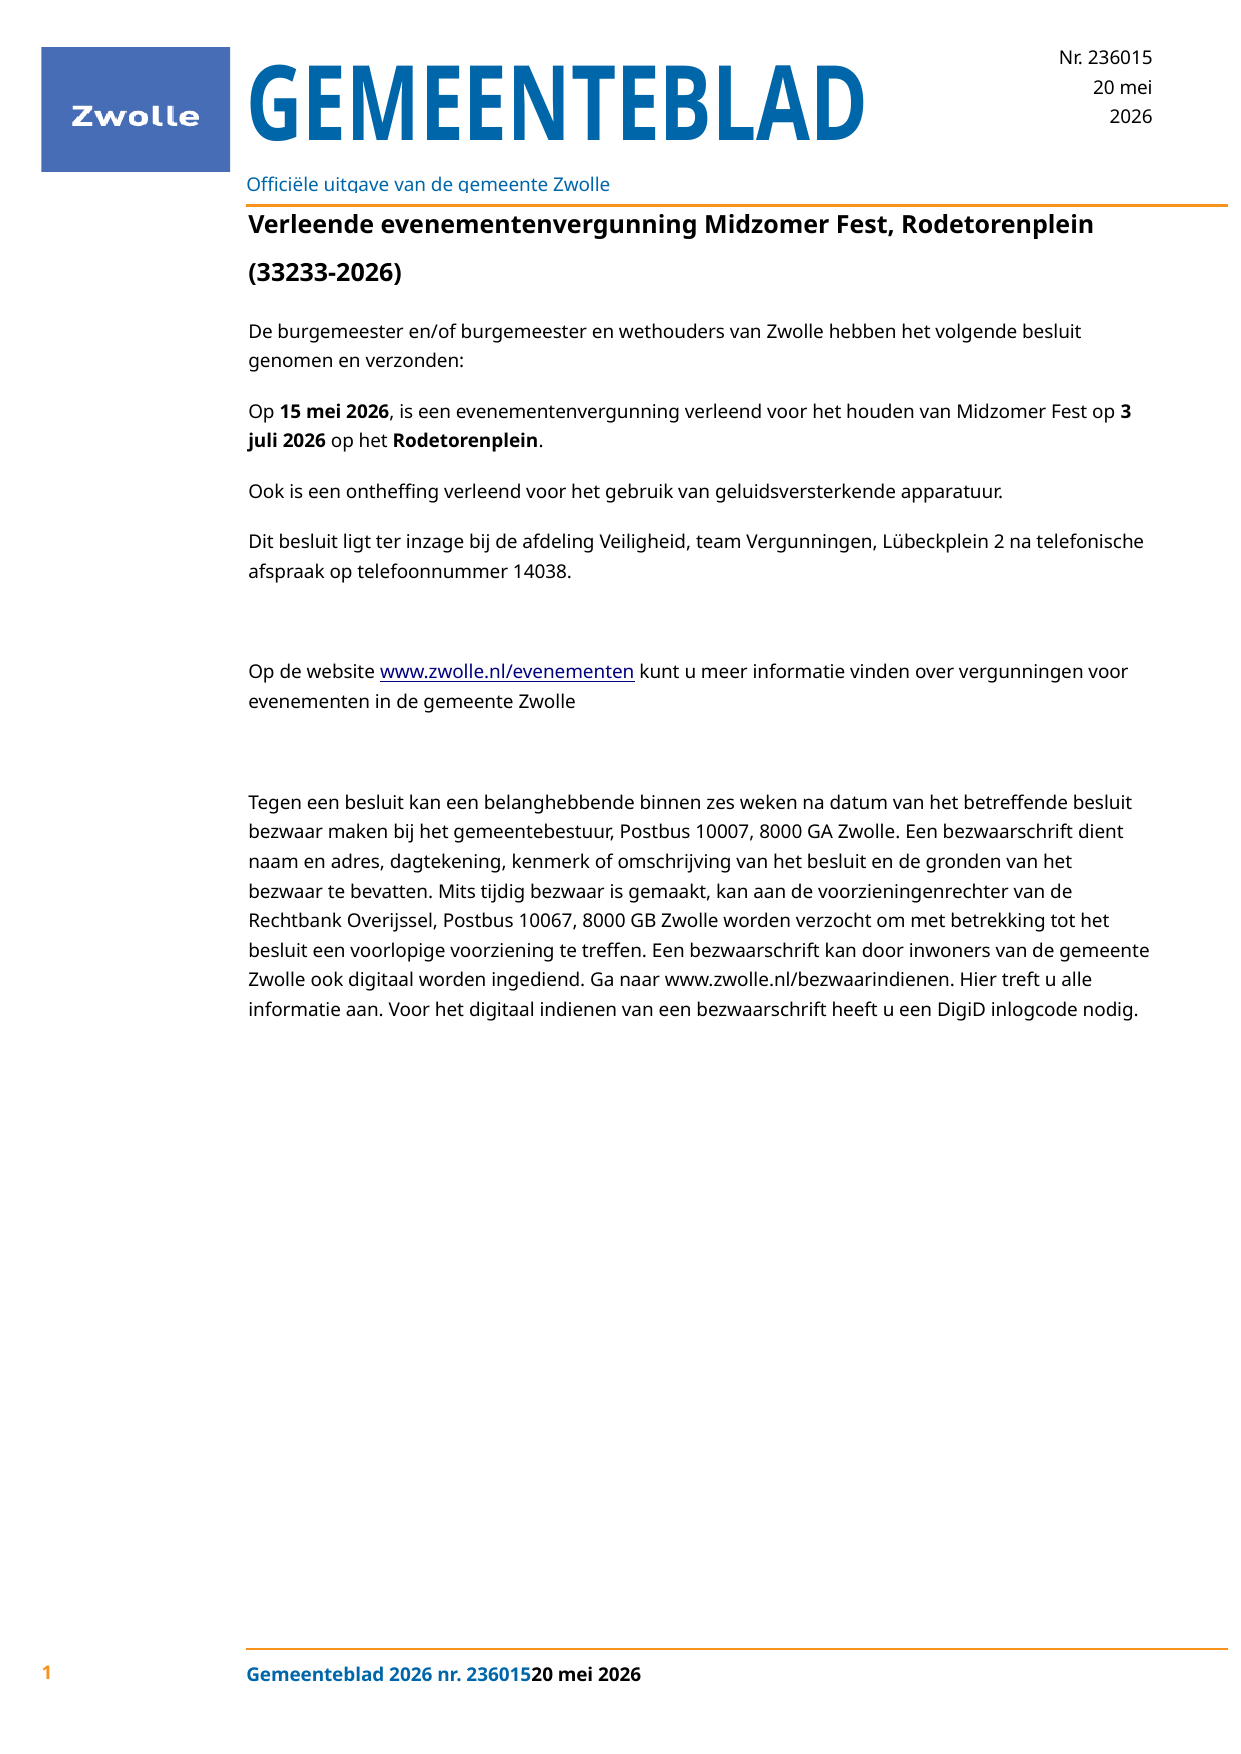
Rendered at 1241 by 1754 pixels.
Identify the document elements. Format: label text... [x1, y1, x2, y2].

text Op 15 mei 2026, is een evenementenvergunning verleend voor het houden van Midzomer Fest op 3 juli 2026 op het Rodetorenplein. [248, 398, 1152, 453]
text Op de website www.zwolle.nl/evenementen kunt u meer informatie vinden over vergunningen voor evenementen in de gemeente Zwolle [248, 659, 1152, 714]
text Ook is een ontheffing verleend voor het gebruik van geluidsversterkende apparatuur. [248, 478, 1152, 504]
text Dit besluit ligt ter inzage bij de afdeling Veiligheid, team Vergunningen, Lübeckplein 2 na telefonische afspraak op telefoonnummer 14038. [248, 528, 1152, 584]
text Tegen een besluit kan een belanghebbende binnen zes weken na datum van het betreffende besluit bezwaar maken bij het gemeentebestuur, Postbus 10007, 8000 GA Zwolle. Een bezwaarschrift dient naam en adres, dagtekening, kenmerk of omschrijving van het besluit en de gronden van het bezwaar te bevatten. Mits tijdig bezwaar is gemaakt, kan aan de voorzieningenrechter van de Rechtbank Overijssel, Postbus 10067, 8000 GB Zwolle worden verzocht om met betrekking tot het besluit een voorlopige voorziening te treffen. Een bezwaarschrift kan door inwoners van de gemeente Zwolle ook digitaal worden ingediend. Ga naar www.zwolle.nl/bezwaarindienen. Hier treft u alle informatie aan. Voor het digitaal indienen van een bezwaarschrift heeft u een DigiD inlogcode nodig. [248, 789, 1152, 1022]
text De burgemeester en/of burgemeester en wethouders van Zwolle hebben het volgende besluit genomen en verzonden: [248, 318, 1152, 373]
text Verleende evenementenvergunning Midzomer Fest, Rodetorenplein (33233-2026) [248, 207, 1152, 288]
picture [41, 47, 231, 172]
